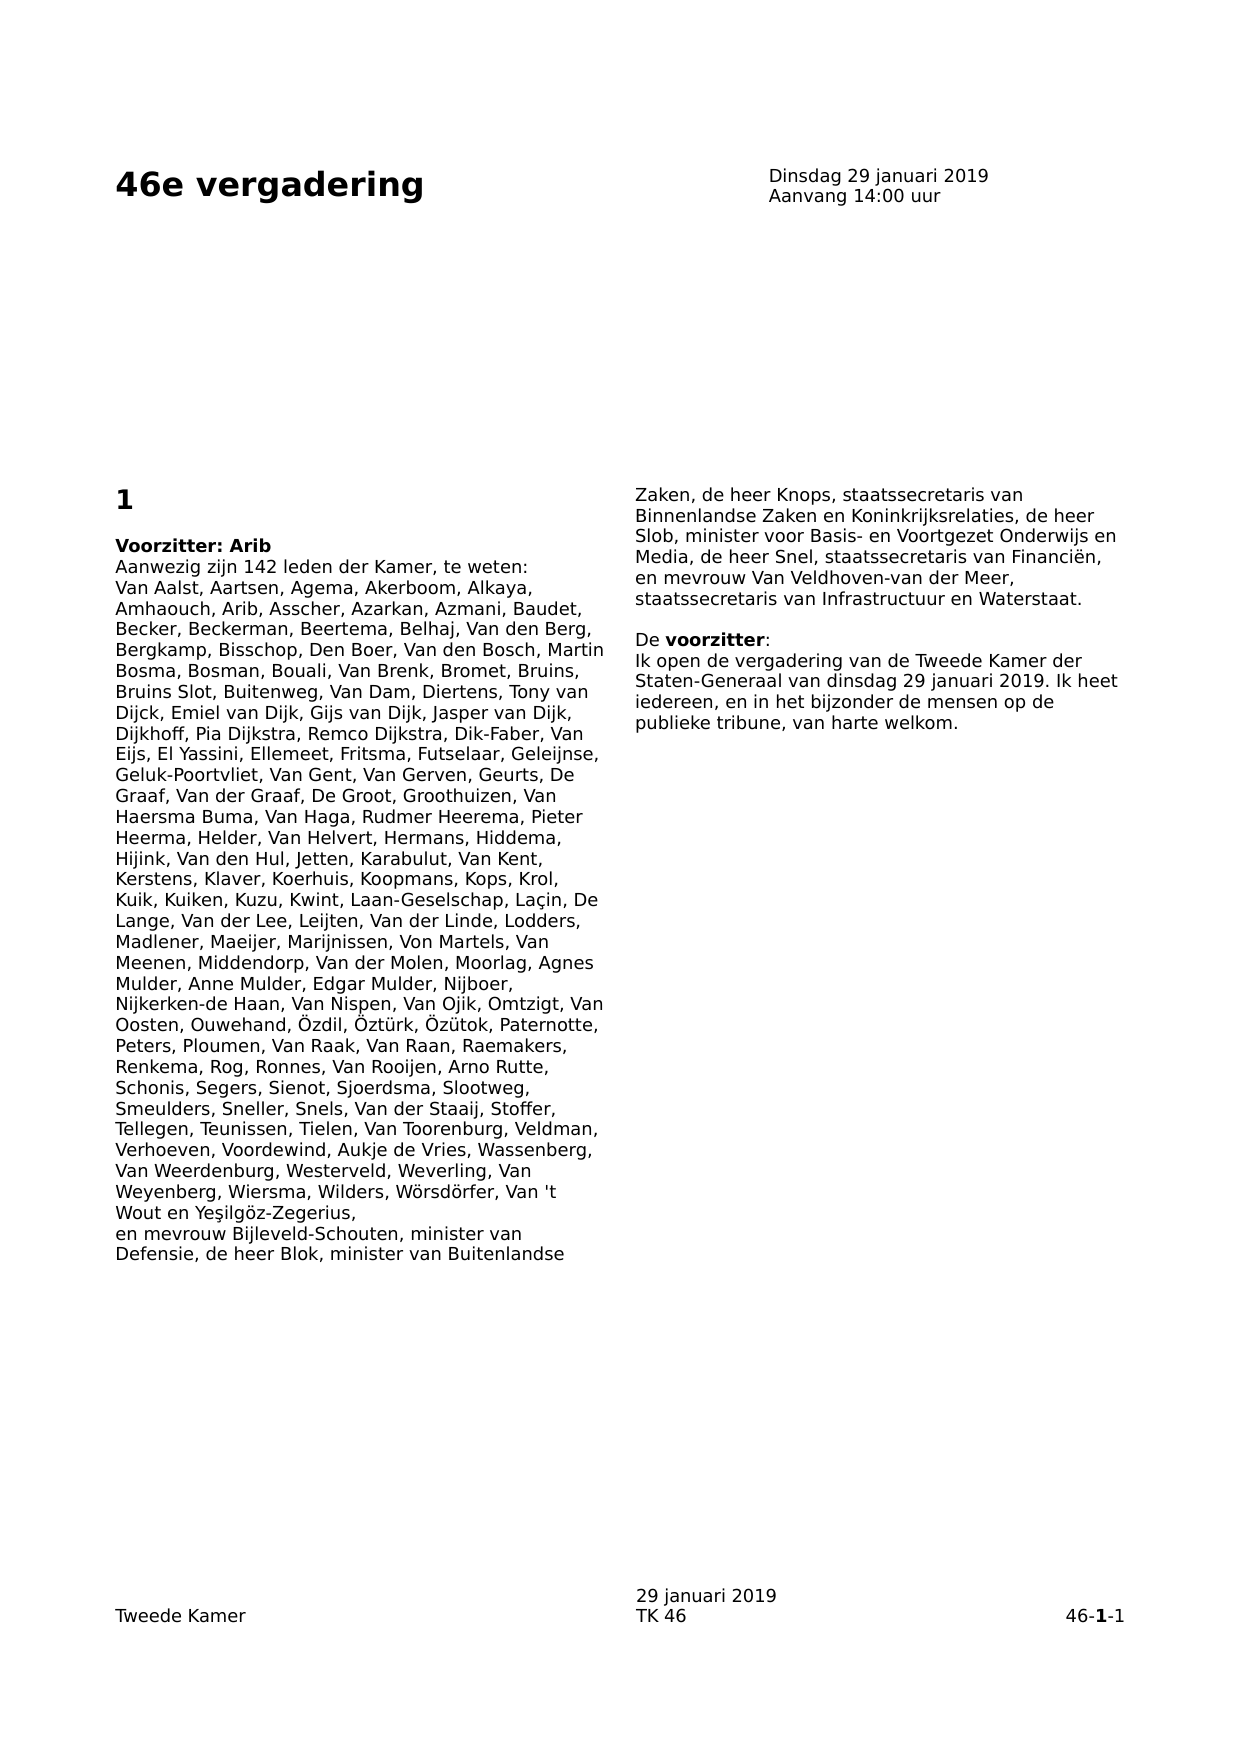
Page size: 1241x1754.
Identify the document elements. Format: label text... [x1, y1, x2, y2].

table_header 46e vergadering [115, 165, 768, 207]
table_cell Aanvang 14:00 uur [769, 186, 1125, 207]
text Aanwezig zijn 142 leden der Kamer, te weten: [115, 557, 605, 577]
text Van Aalst, Aartsen, Agema, Akerboom, Alkaya, Amhaouch, Arib, Asscher, Azarkan, Azmani, Baudet, Becker, Beckerman, Beertema, Belhaj, Van den Berg, Bergkamp, Bisschop, Den Boer, Van den Bosch, Martin Bosma, Bosman, Bouali, Van Brenk, Bromet, Bruins, Bruins Slot, Buitenweg, Van Dam, Diertens, Tony van Dijck, Emiel van Dijk, Gijs van Dijk, Jasper van Dijk, Dijkhoff, Pia Dijkstra, Remco Dijkstra, Dik-Faber, Van Eijs, El Yassini, Ellemeet, Fritsma, Futselaar, Geleijnse, Geluk-Poortvliet, Van Gent, Van Gerven, Geurts, De Graaf, Van der Graaf, De Groot, Groothuizen, Van Haersma Buma, Van Haga, Rudmer Heerema, Pieter Heerma, Helder, Van Helvert, Hermans, Hiddema, Hijink, Van den Hul, Jetten, Karabulut, Van Kent, Kerstens, Klaver, Koerhuis, Koopmans, Kops, Krol, Kuik, Kuiken, Kuzu, Kwint, Laan-Geselschap, Laçin, De Lange, Van der Lee, Leijten, Van der Linde, Lodders, Madlener, Maeijer, Marijnissen, Von Martels, Van Meenen, Middendorp, Van der Molen, Moorlag, Agnes Mulder, Anne Mulder, Edgar Mulder, Nijboer, Nijkerken-de Haan, Van Nispen, Van Ojik, Omtzigt, Van Oosten, Ouwehand, Özdil, Öztürk, Özütok, Paternotte, Peters, Ploumen, Van Raak, Van Raan, Raemakers, Renkema, Rog, Ronnes, Van Rooijen, Arno Rutte, Schonis, Segers, Sienot, Sjoerdsma, Slootweg, Smeulders, Sneller, Snels, Van der Staaij, Stoffer, Tellegen, Teunissen, Tielen, Van Toorenburg, Veldman, Verhoeven, Voordewind, Aukje de Vries, Wassenberg, Van Weerdenburg, Westerveld, Weverling, Van Weyenberg, Wiersma, Wilders, Wörsdörfer, Van 't Wout en Yeşilgöz-Zegerius, [115, 577, 605, 1223]
text en mevrouw Bijleveld-Schouten, minister van Defensie, de heer Blok, minister van Buitenlandse [115, 1223, 605, 1265]
table_header Dinsdag 29 januari 2019 [769, 165, 1125, 186]
text De voorzitter: [635, 629, 1125, 650]
text Zaken, de heer Knops, staatssecretaris van Binnenlandse Zaken en Koninkrijksrelaties, de heer Slob, minister voor Basis- en Voortgezet Onderwijs en Media, de heer Snel, staatssecretaris van Financiën, en mevrouw Van Veldhoven-van der Meer, staatssecretaris van Infrastructuur en Waterstaat. [635, 484, 1125, 609]
text Voorzitter: Arib [115, 536, 605, 557]
text Ik open de vergadering van de Tweede Kamer der Staten-Generaal van dinsdag 29 januari 2019. Ik heet iedereen, en in het bijzonder de mensen op de publieke tribune, van harte welkom. [635, 650, 1125, 734]
title 1 [115, 484, 605, 516]
